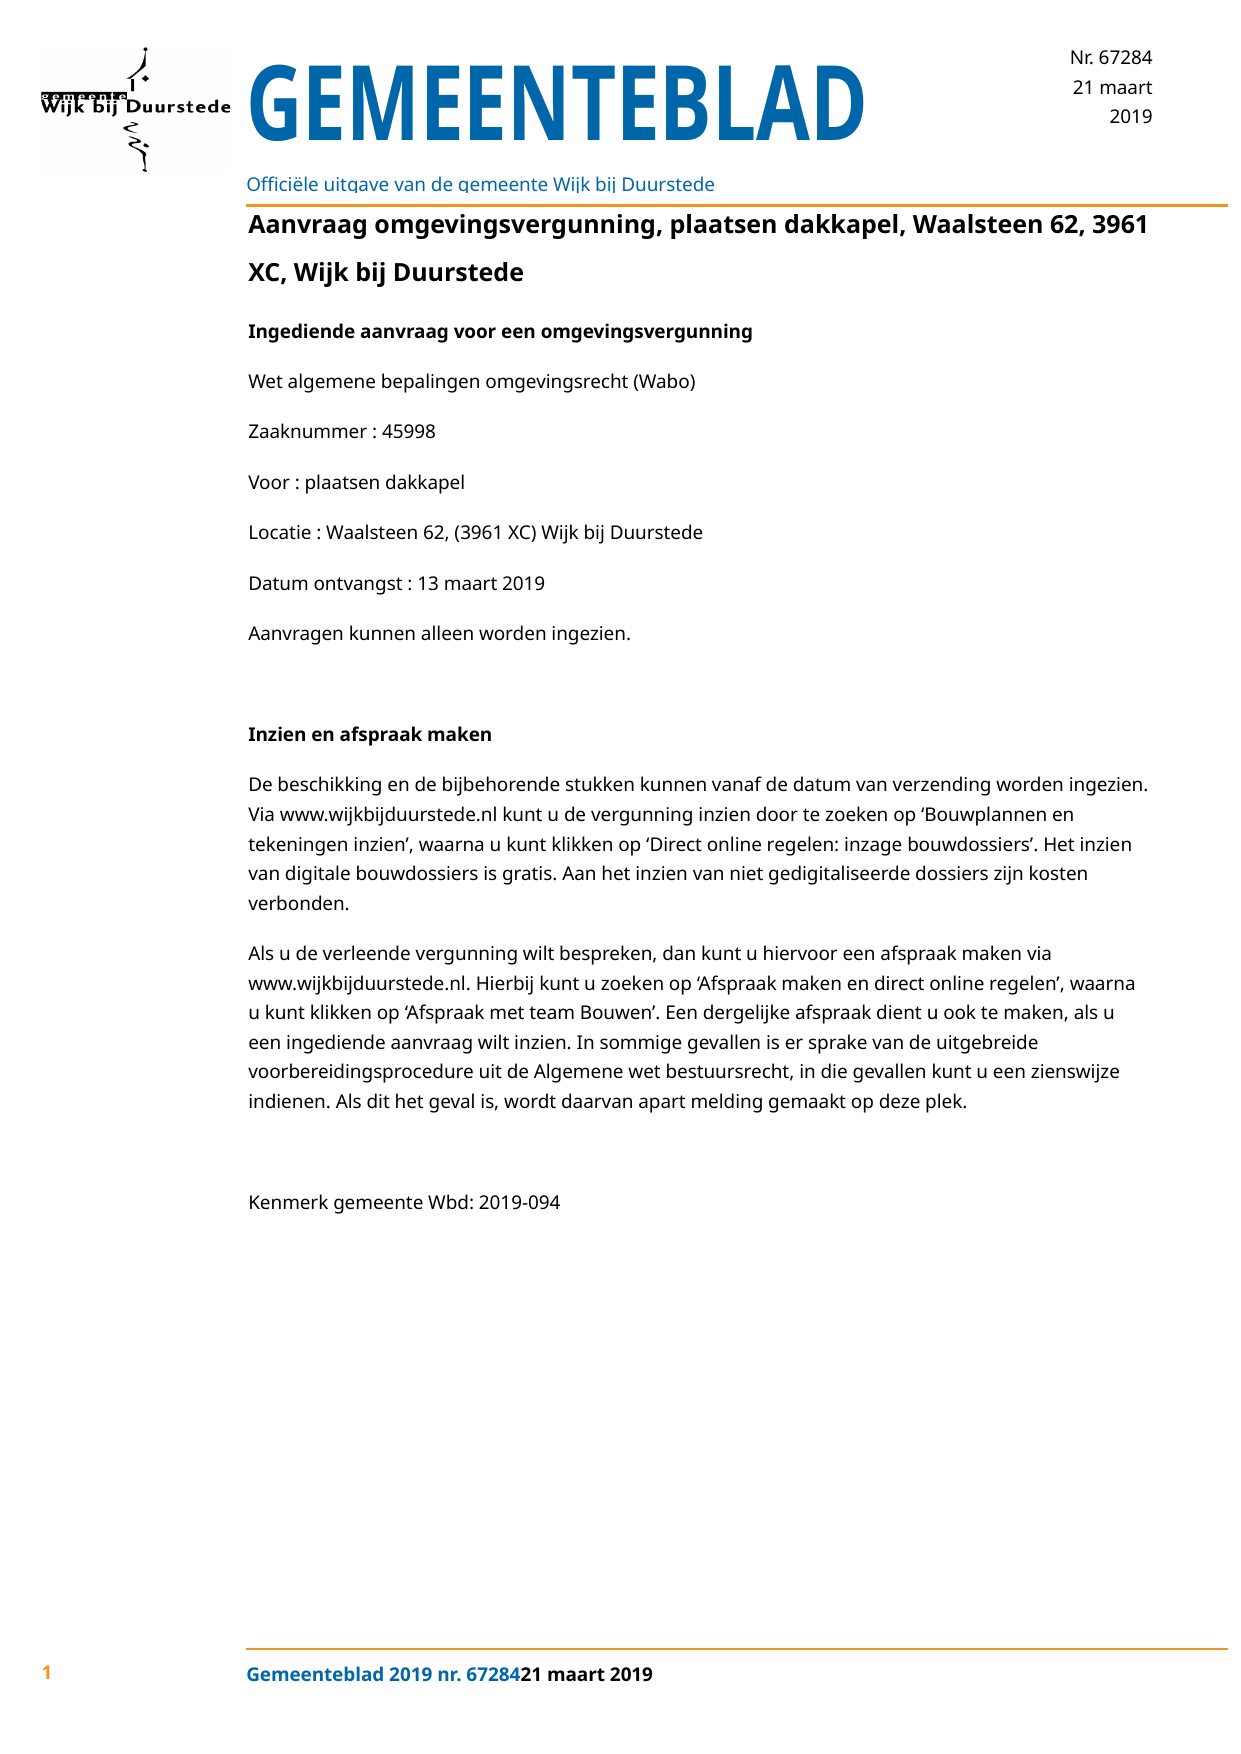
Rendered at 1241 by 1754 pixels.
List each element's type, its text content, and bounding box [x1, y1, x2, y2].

text Aanvragen kunnen alleen worden ingezien. [248, 620, 1152, 646]
text Als u de verleende vergunning wilt bespreken, dan kunt u hiervoor een afspraak maken via www.wijkbijduurstede.nl. Hierbij kunt u zoeken op ‘Afspraak maken en direct online regelen’, waarna u kunt klikken op ‘Afspraak met team Bouwen’. Een dergelijke afspraak dient u ook te maken, als u een ingediende aanvraag wilt inzien. In sommige gevallen is er sprake van de uitgebreide voorbereidingsprocedure uit de Algemene wet bestuursrecht, in die gevallen kunt u een zienswijze indienen. Als dit het geval is, wordt daarvan apart melding gemaakt op deze plek. [248, 940, 1152, 1114]
text Inzien en afspraak maken [248, 721, 1152, 747]
picture [41, 47, 231, 172]
text Voor : plaatsen dakkapel [248, 469, 1152, 495]
text Ingediende aanvraag voor een omgevingsvergunning [248, 318, 1152, 344]
text De beschikking en de bijbehorende stukken kunnen vanaf de datum van verzending worden ingezien. Via www.wijkbijduurstede.nl kunt u de vergunning inzien door te zoeken op ‘Bouwplannen en tekeningen inzien’, waarna u kunt klikken op ‘Direct online regelen: inzage bouwdossiers’. Het inzien van digitale bouwdossiers is gratis. Aan het inzien van niet gedigitaliseerde dossiers zijn kosten verbonden. [248, 772, 1152, 916]
text Locatie : Waalsteen 62, (3961 XC) Wijk bij Duurstede [248, 519, 1152, 545]
text Datum ontvangst : 13 maart 2019 [248, 570, 1152, 596]
text Kenmerk gemeente Wbd: 2019-094 [248, 1189, 1152, 1215]
text Aanvraag omgevingsvergunning, plaatsen dakkapel, Waalsteen 62, 3961 XC, Wijk bij Duurstede [248, 207, 1152, 288]
text Wet algemene bepalingen omgevingsrecht (Wabo) [248, 368, 1152, 394]
text Zaaknummer : 45998 [248, 419, 1152, 444]
